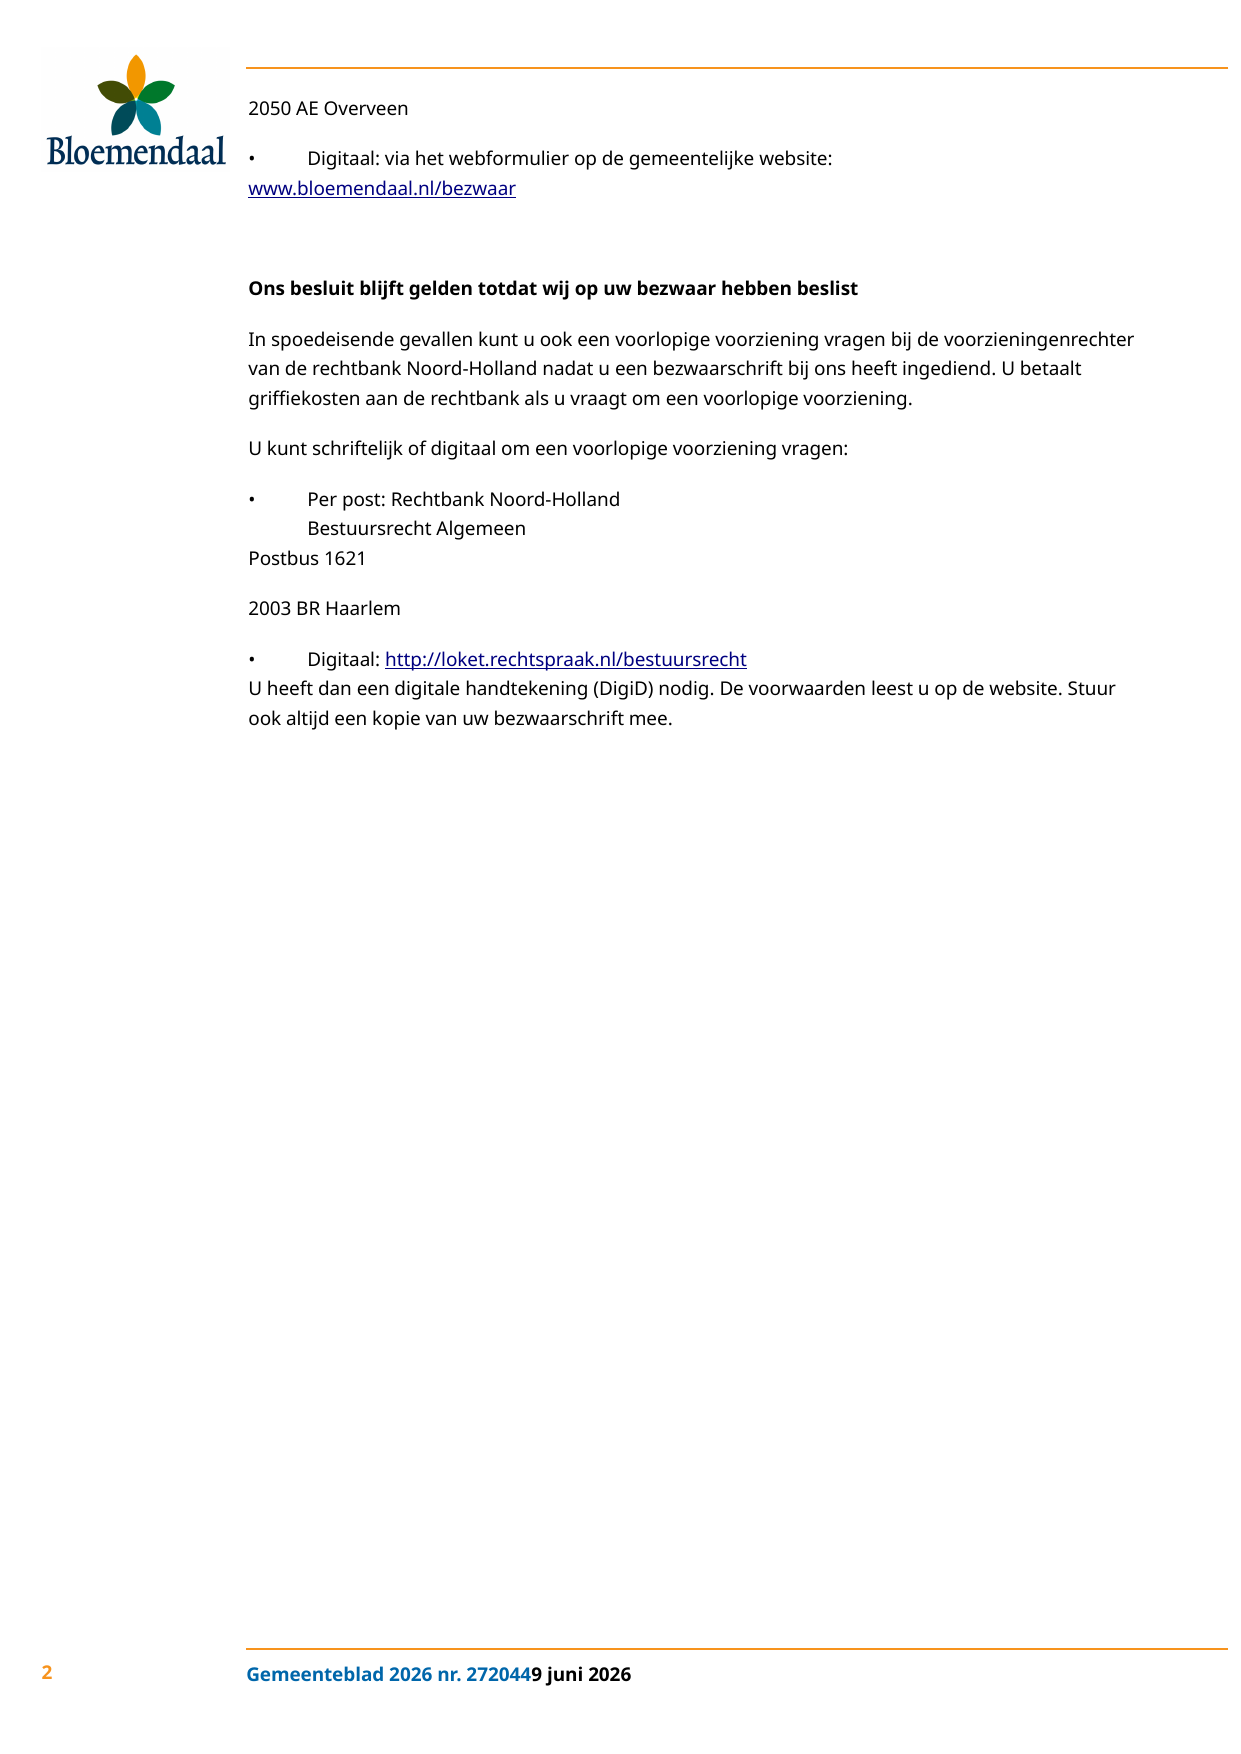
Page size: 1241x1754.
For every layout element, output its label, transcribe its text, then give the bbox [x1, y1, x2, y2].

text In spoedeisende gevallen kunt u ook een voorlopige voorziening vragen bij de voorzieningenrechter van de rechtbank Noord-Holland nadat u een bezwaarschrift bij ons heeft ingediend. U betaalt griffiekosten aan de rechtbank als u vraagt om een voorlopige voorziening. [248, 326, 1152, 411]
text www.bloemendaal.nl/bezwaar [248, 175, 1152, 201]
text U heeft dan een digitale handtekening (DigiD) nodig. De voorwaarden leest u op de website. Stuur ook altijd een kopie van uw bezwaarschrift mee. [248, 676, 1152, 731]
list Per post: Rechtbank Noord-Holland [248, 486, 1152, 512]
text Ons besluit blijft gelden totdat wij op uw bezwaar hebben beslist [248, 276, 1152, 301]
text Postbus 1621 [248, 545, 1152, 571]
text U kunt schriftelijk of digitaal om een voorlopige voorziening vragen: [248, 436, 1152, 461]
picture [41, 47, 231, 172]
text 2003 BR Haarlem [248, 596, 1152, 621]
list Digitaal: http://loket.rechtspraak.nl/bestuursrecht [248, 646, 1152, 672]
text 2050 AE Overveen [248, 95, 1152, 121]
list Bestuursrecht Algemeen [248, 516, 1152, 541]
list Digitaal: via het webformulier op de gemeentelijke website: [248, 145, 1152, 171]
